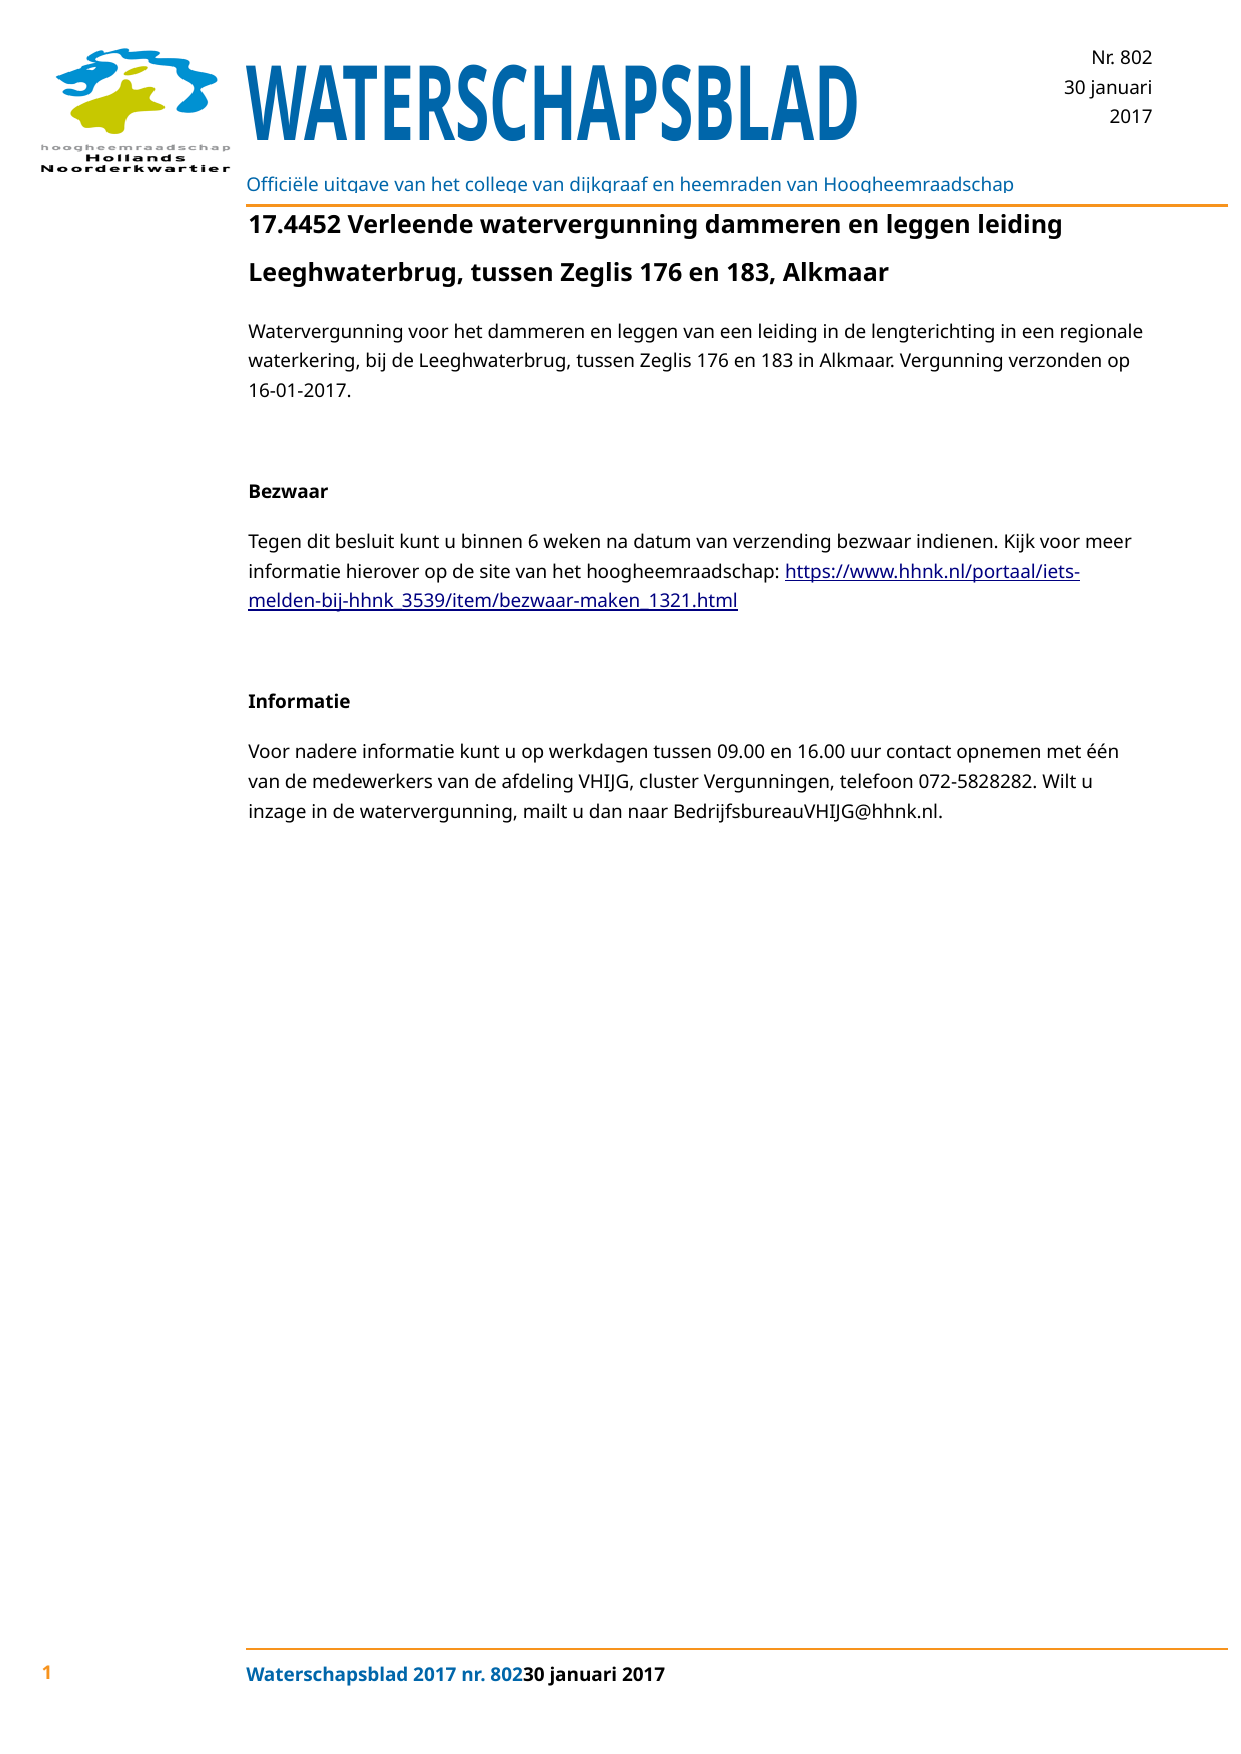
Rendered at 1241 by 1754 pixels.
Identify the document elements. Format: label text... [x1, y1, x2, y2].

text Informatie [248, 688, 1152, 714]
text 17.4452 Verleende watervergunning dammeren en leggen leiding Leeghwaterbrug, tussen Zeglis 176 en 183, Alkmaar [248, 207, 1152, 288]
picture [41, 47, 231, 172]
text Watervergunning voor het dammeren en leggen van een leiding in de lengterichting in een regionale waterkering, bij de Leeghwaterbrug, tussen Zeglis 176 en 183 in Alkmaar. Vergunning verzonden op 16-01-2017. [248, 318, 1152, 403]
text Bezwaar [248, 478, 1152, 504]
text Voor nadere informatie kunt u op werkdagen tussen 09.00 en 16.00 uur contact opnemen met één van de medewerkers van de afdeling VHIJG, cluster Vergunningen, telefoon 072-5828282. Wilt u inzage in de watervergunning, mailt u dan naar BedrijfsbureauVHIJG@hhnk.nl. [248, 739, 1152, 824]
text Tegen dit besluit kunt u binnen 6 weken na datum van verzending bezwaar indienen. Kijk voor meer informatie hierover op de site van het hoogheemraadschap: https://www.hhnk.nl/portaal/iets-melden-bij-hhnk_3539/item/bezwaar-maken_1321.html [248, 528, 1152, 613]
